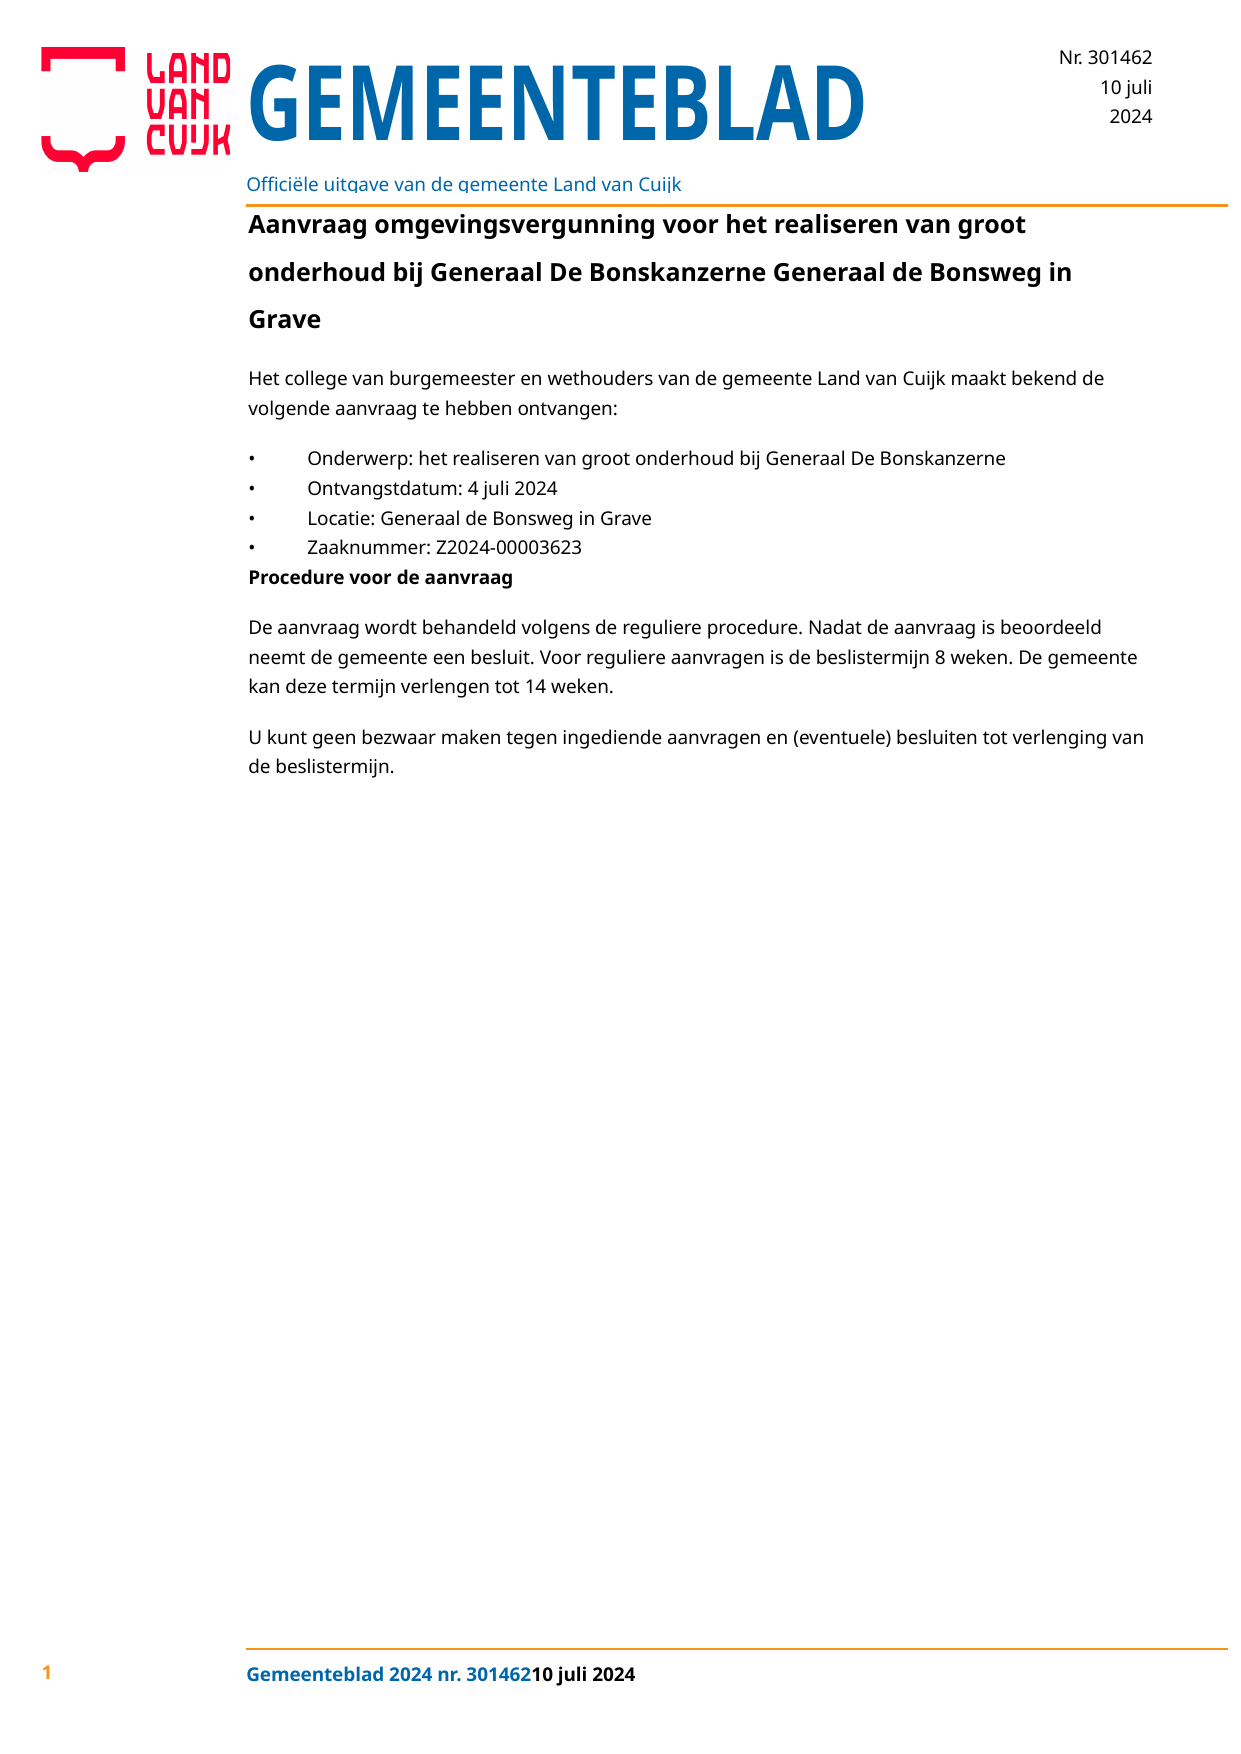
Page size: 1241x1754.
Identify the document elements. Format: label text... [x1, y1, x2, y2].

picture [41, 47, 231, 172]
text Procedure voor de aanvraag [248, 564, 1152, 589]
text De aanvraag wordt behandeld volgens de reguliere procedure. Nadat de aanvraag is beoordeeld neemt de gemeente een besluit. Voor reguliere aanvragen is de beslistermijn 8 weken. De gemeente kan deze termijn verlengen tot 14 weken. [248, 614, 1152, 699]
list Locatie: Generaal de Bonsweg in Grave [248, 505, 1152, 530]
list Zaaknummer: Z2024-00003623 [248, 534, 1152, 560]
list Ontvangstdatum: 4 juli 2024 [248, 475, 1152, 501]
text Aanvraag omgevingsvergunning voor het realiseren van groot onderhoud bij Generaal De Bonskanzerne Generaal de Bonsweg in Grave [248, 207, 1152, 336]
list Onderwerp: het realiseren van groot onderhoud bij Generaal De Bonskanzerne [248, 446, 1152, 471]
text U kunt geen bezwaar maken tegen ingediende aanvragen en (eventuele) besluiten tot verlenging van de beslistermijn. [248, 724, 1152, 779]
text Het college van burgemeester en wethouders van de gemeente Land van Cuijk maakt bekend de volgende aanvraag te hebben ontvangen: [248, 366, 1152, 421]
